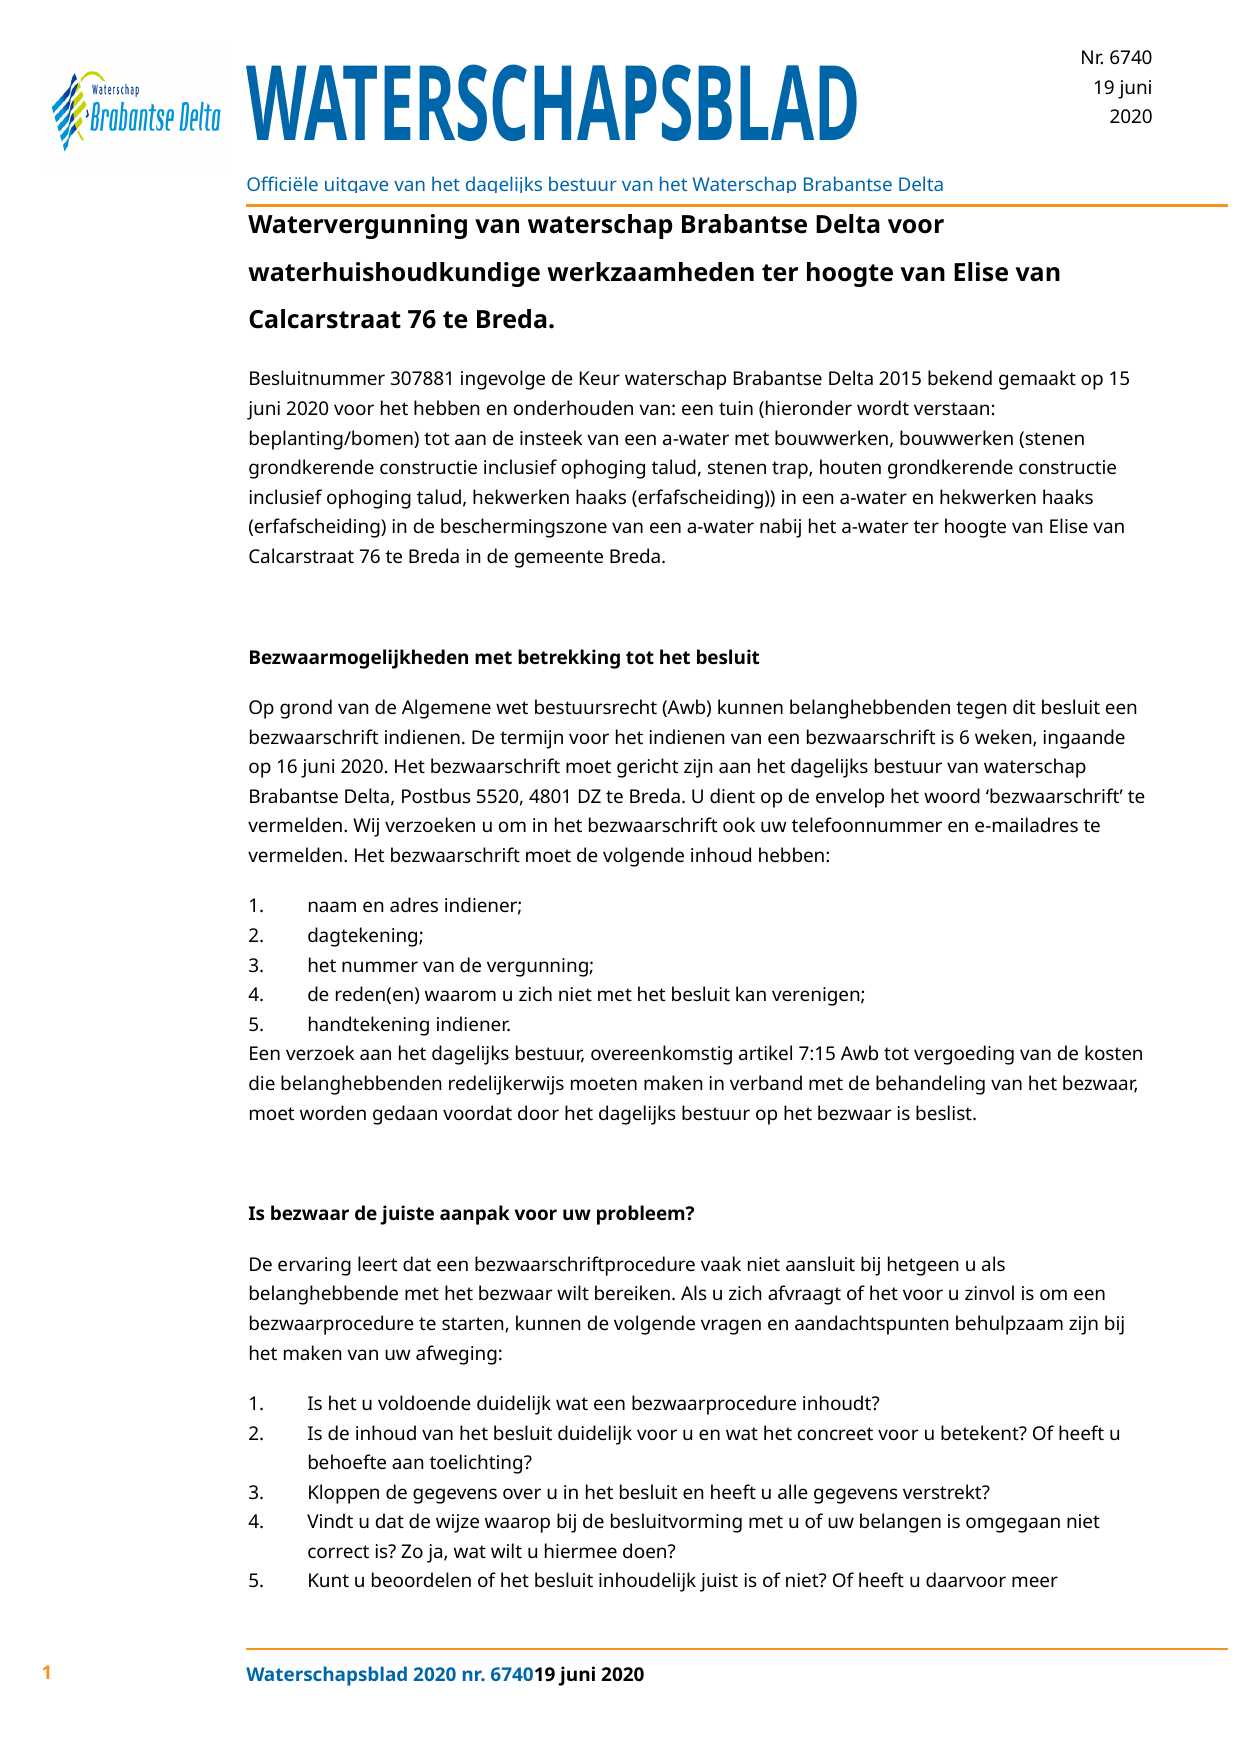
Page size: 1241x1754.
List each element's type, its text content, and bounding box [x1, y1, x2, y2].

list Vindt u dat de wijze waarop bij de besluitvorming met u of uw belangen is omgegaan niet correct is? Zo ja, wat wilt u hiermee doen? [248, 1508, 1152, 1564]
list dagtekening; [248, 922, 1152, 948]
text Is bezwaar de juiste aanpak voor uw probleem? [248, 1201, 1152, 1226]
text Op grond van de Algemene wet bestuursrecht (Awb) kunnen belanghebbenden tegen dit besluit een bezwaarschrift indienen. De termijn voor het indienen van een bezwaarschrift is 6 weken, ingaande op 16 juni 2020. Het bezwaarschrift moet gericht zijn aan het dagelijks bestuur van waterschap Brabantse Delta, Postbus 5520, 4801 DZ te Breda. U dient op de envelop het woord ‘bezwaarschrift’ te vermelden. Wij verzoeken u om in het bezwaarschrift ook uw telefoonnummer en e‑mailadres te vermelden. Het bezwaarschrift moet de volgende inhoud hebben: [248, 694, 1152, 868]
list naam en adres indiener; [248, 893, 1152, 918]
picture [41, 47, 231, 172]
text Watervergunning van waterschap Brabantse Delta voor waterhuishoudkundige werkzaamheden ter hoogte van Elise van Calcarstraat 76 te Breda. [248, 207, 1152, 336]
text De ervaring leert dat een bezwaarschriftprocedure vaak niet aansluit bij hetgeen u als belanghebbende met het bezwaar wilt bereiken. Als u zich afvraagt of het voor u zinvol is om een bezwaarprocedure te starten, kunnen de volgende vragen en aandachtspunten behulpzaam zijn bij het maken van uw afweging: [248, 1251, 1152, 1365]
list Kloppen de gegevens over u in het besluit en heeft u alle gegevens verstrekt? [248, 1479, 1152, 1504]
text Een verzoek aan het dagelijks bestuur, overeenkomstig artikel 7:15 Awb tot vergoeding van de kosten die belanghebbenden redelijkerwijs moeten maken in verband met de behandeling van het bezwaar, moet worden gedaan voordat door het dagelijks bestuur op het bezwaar is beslist. [248, 1041, 1152, 1125]
list de reden(en) waarom u zich niet met het besluit kan verenigen; [248, 981, 1152, 1007]
list handtekening indiener. [248, 1011, 1152, 1037]
list Is de inhoud van het besluit duidelijk voor u en wat het concreet voor u betekent? Of heeft u behoefte aan toelichting? [248, 1420, 1152, 1475]
list het nummer van de vergunning; [248, 952, 1152, 977]
text Bezwaarmogelijkheden met betrekking tot het besluit [248, 644, 1152, 669]
list Is het u voldoende duidelijk wat een bezwaarprocedure inhoudt? [248, 1390, 1152, 1416]
text Besluitnummer 307881 ingevolge de Keur waterschap Brabantse Delta 2015 bekend gemaakt op 15 juni 2020 voor het hebben en onderhouden van: een tuin (hieronder wordt verstaan: beplanting/bomen) tot aan de insteek van een a-water met bouwwerken, bouwwerken (stenen grondkerende constructie inclusief ophoging talud, stenen trap, houten grondkerende constructie inclusief ophoging talud, hekwerken haaks (erfafscheiding)) in een a-water en hekwerken haaks (erfafscheiding) in de beschermingszone van een a-water nabij het a-water ter hoogte van Elise van Calcarstraat 76 te Breda in de gemeente Breda. [248, 366, 1152, 569]
list Kunt u beoordelen of het besluit inhoudelijk juist is of niet? Of heeft u daarvoor meer [248, 1568, 1152, 1593]
